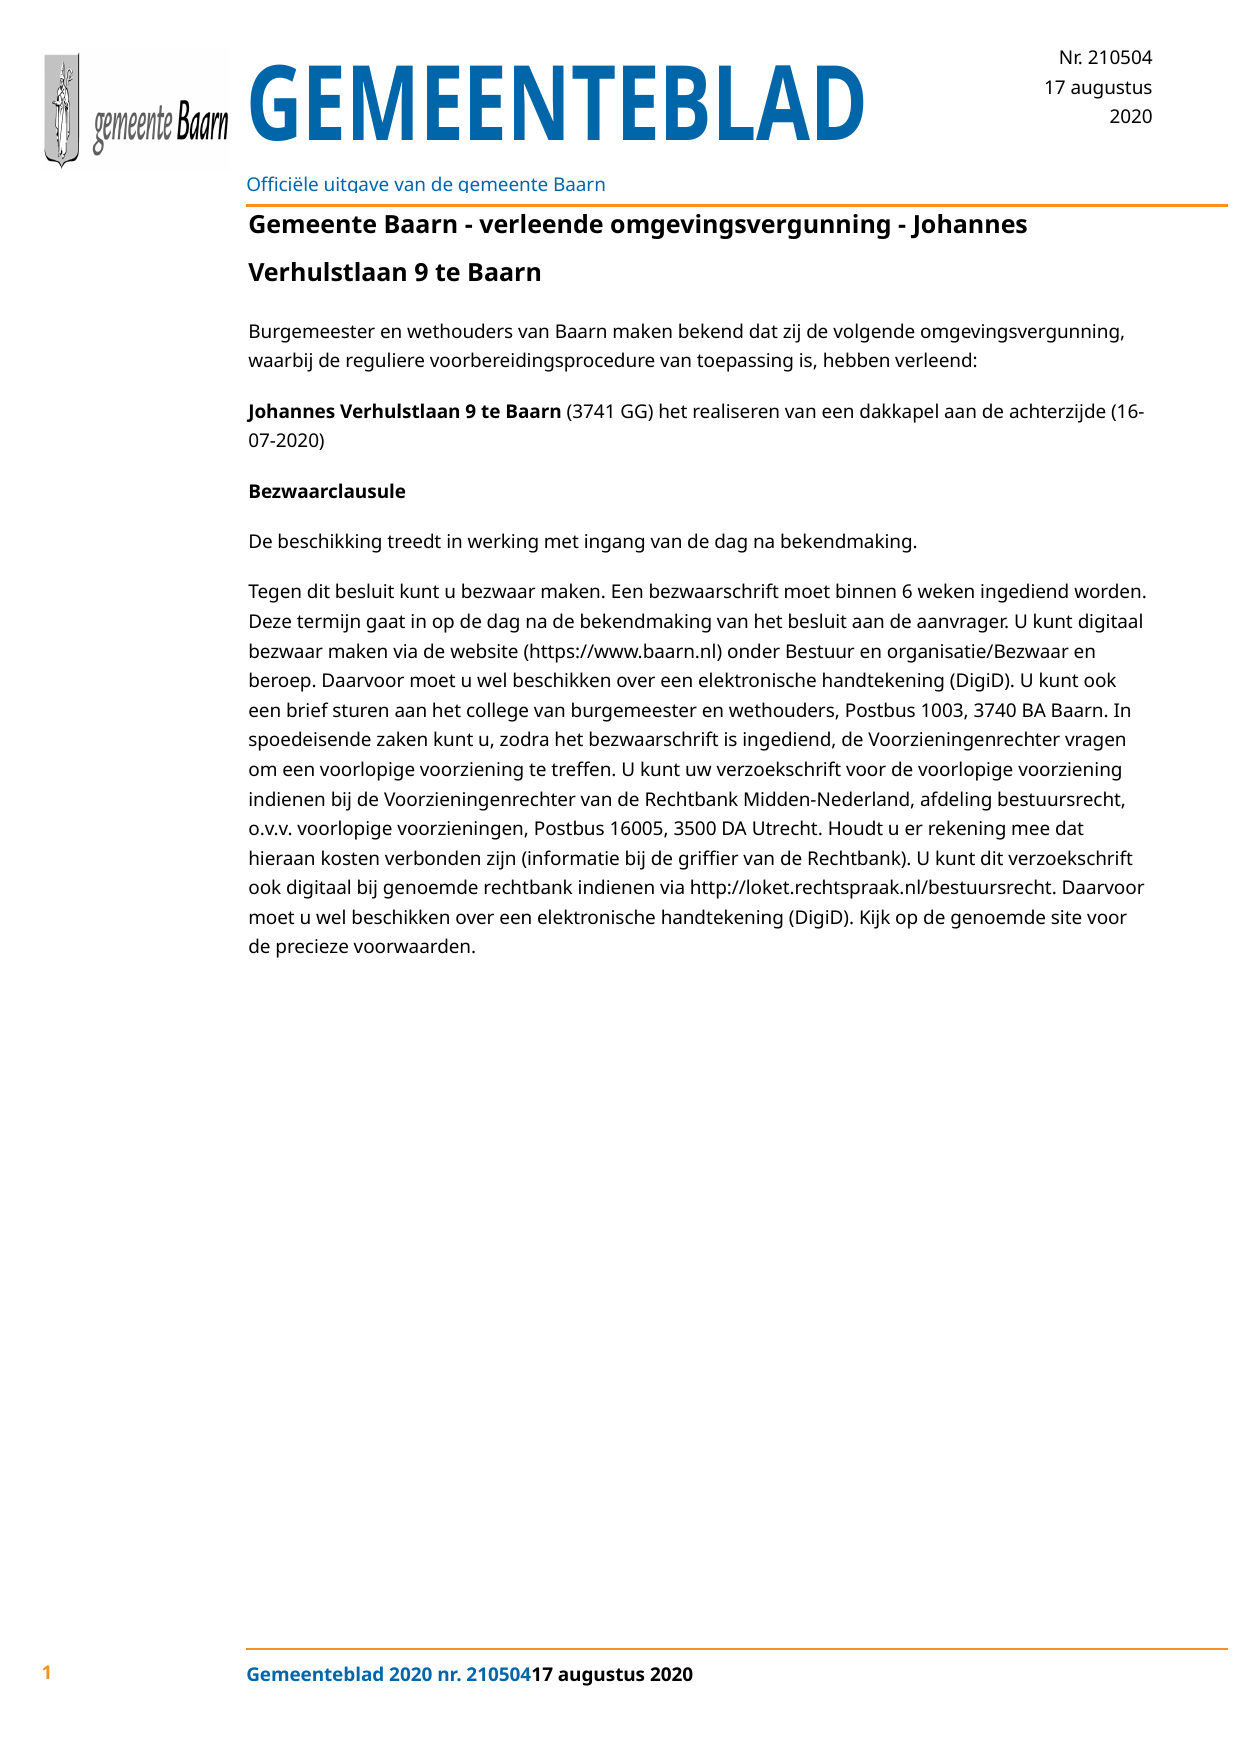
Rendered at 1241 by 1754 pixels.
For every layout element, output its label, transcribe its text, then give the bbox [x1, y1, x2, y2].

text Tegen dit besluit kunt u bezwaar maken. Een bezwaarschrift moet binnen 6 weken ingediend worden. Deze termijn gaat in op de dag na de bekendmaking van het besluit aan de aanvrager. U kunt digitaal bezwaar maken via de website (https://www.baarn.nl) onder Bestuur en organisatie/Bezwaar en beroep. Daarvoor moet u wel beschikken over een elektronische handtekening (DigiD). U kunt ook een brief sturen aan het college van burgemeester en wethouders, Postbus 1003, 3740 BA Baarn. In spoedeisende zaken kunt u, zodra het bezwaarschrift is ingediend, de Voorzieningenrechter vragen om een voorlopige voorziening te treffen. U kunt uw verzoekschrift voor de voorlopige voorziening indienen bij de Voorzieningenrechter van de Rechtbank Midden-Nederland, afdeling bestuursrecht, o.v.v. voorlopige voorzieningen, Postbus 16005, 3500 DA Utrecht. Houdt u er rekening mee dat hieraan kosten verbonden zijn (informatie bij de griffier van de Rechtbank). U kunt dit verzoekschrift ook digitaal bij genoemde rechtbank indienen via http://loket.rechtspraak.nl/bestuursrecht. Daarvoor moet u wel beschikken over een elektronische handtekening (DigiD). Kijk op de genoemde site voor de precieze voorwaarden. [248, 579, 1152, 959]
text Bezwaarclausule [248, 478, 1152, 504]
text Burgemeester en wethouders van Baarn maken bekend dat zij de volgende omgevingsvergunning, waarbij de reguliere voorbereidingsprocedure van toepassing is, hebben verleend: [248, 318, 1152, 373]
picture [41, 47, 231, 172]
text De beschikking treedt in werking met ingang van de dag na bekendmaking. [248, 528, 1152, 554]
text Johannes Verhulstlaan 9 te Baarn (3741 GG) het realiseren van een dakkapel aan de achterzijde (16-07-2020) [248, 398, 1152, 453]
text Gemeente Baarn - verleende omgevingsvergunning - Johannes Verhulstlaan 9 te Baarn [248, 207, 1152, 288]
